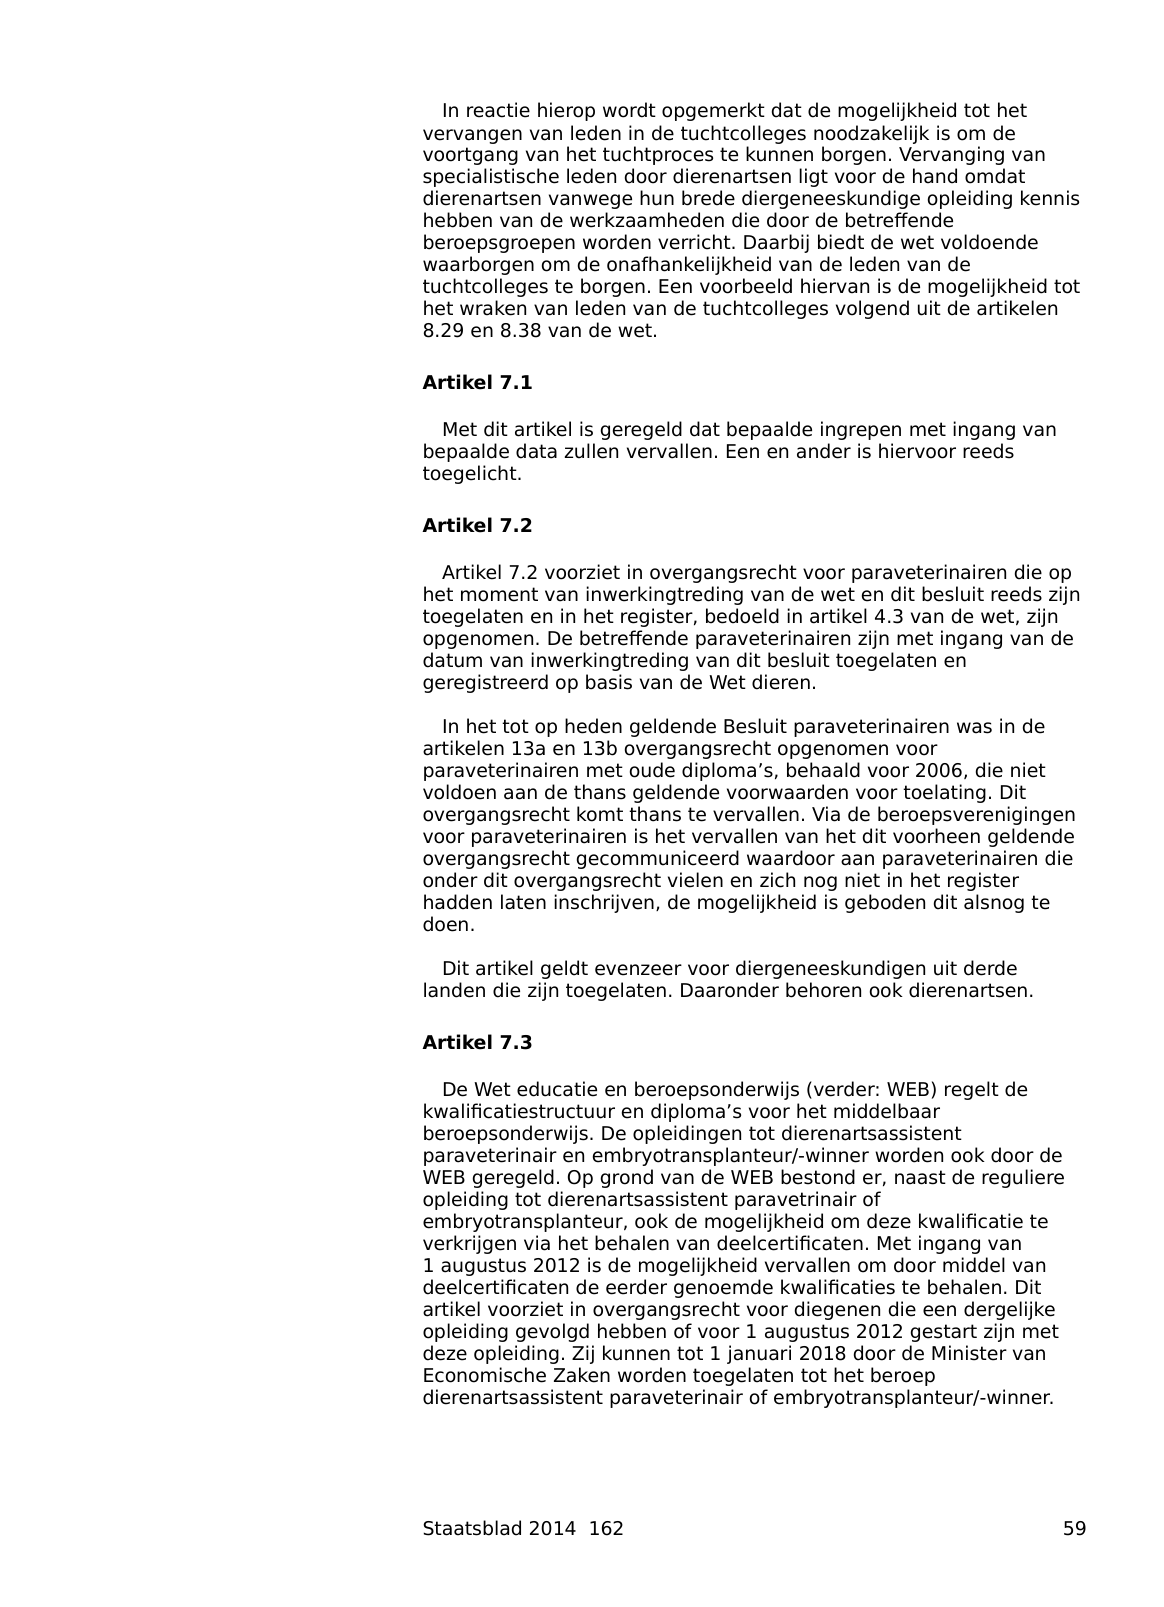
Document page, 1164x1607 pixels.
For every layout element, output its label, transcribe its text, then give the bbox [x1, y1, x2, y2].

subtitle Artikel 7.3 [422, 1032, 1087, 1054]
subtitle Artikel 7.1 [422, 372, 1087, 394]
subtitle Artikel 7.2 [422, 515, 1087, 537]
text Artikel 7.2 voorziet in overgangsrecht voor paraveterinairen die op het moment van inwerkingtreding van de wet en dit besluit reeds zijn toegelaten en in het register, bedoeld in artikel 4.3 van de wet, zijn opgenomen. De betreffende paraveterinairen zijn met ingang van de datum van inwerkingtreding van dit besluit toegelaten en geregistreerd op basis van de Wet dieren. [422, 562, 1087, 694]
text In reactie hierop wordt opgemerkt dat de mogelijkheid tot het vervangen van leden in de tuchtcolleges noodzakelijk is om de voortgang van het tuchtproces te kunnen borgen. Vervanging van specialistische leden door dierenartsen ligt voor de hand omdat dierenartsen vanwege hun brede diergeneeskundige opleiding kennis hebben van de werkzaamheden die door de betreffende beroepsgroepen worden verricht. Daarbij biedt de wet voldoende waarborgen om de onafhankelijkheid van de leden van de tuchtcolleges te borgen. Een voorbeeld hiervan is de mogelijkheid tot het wraken van leden van de tuchtcolleges volgend uit de artikelen 8.29 en 8.38 van de wet. [422, 100, 1087, 342]
text Met dit artikel is geregeld dat bepaalde ingrepen met ingang van bepaalde data zullen vervallen. Een en ander is hiervoor reeds toegelicht. [422, 419, 1087, 485]
text In het tot op heden geldende Besluit paraveterinairen was in de artikelen 13a en 13b overgangsrecht opgenomen voor paraveterinairen met oude diploma’s, behaald voor 2006, die niet voldoen aan de thans geldende voorwaarden voor toelating. Dit overgangsrecht komt thans te vervallen. Via de beroepsverenigingen voor paraveterinairen is het vervallen van het dit voorheen geldende overgangsrecht gecommuniceerd waardoor aan paraveterinairen die onder dit overgangsrecht vielen en zich nog niet in het register hadden laten inschrijven, de mogelijkheid is geboden dit alsnog te doen. [422, 716, 1087, 936]
text Dit artikel geldt evenzeer voor diergeneeskundigen uit derde landen die zijn toegelaten. Daaronder behoren ook dierenartsen. [422, 958, 1087, 1002]
text De Wet educatie en beroepsonderwijs (verder: WEB) regelt de kwalificatiestructuur en diploma’s voor het middelbaar beroepsonderwijs. De opleidingen tot dierenartsassistent paraveterinair en embryotransplanteur/-winner worden ook door de WEB geregeld. Op grond van de WEB bestond er, naast de reguliere opleiding tot dierenartsassistent paravetrinair of embryotransplanteur, ook de mogelijkheid om deze kwalificatie te verkrijgen via het behalen van deelcertificaten. Met ingang van 1 augustus 2012 is de mogelijkheid vervallen om door middel van deelcertificaten de eerder genoemde kwalificaties te behalen. Dit artikel voorziet in overgangsrecht voor diegenen die een dergelijke opleiding gevolgd hebben of voor 1 augustus 2012 gestart zijn met deze opleiding. Zij kunnen tot 1 januari 2018 door de Minister van Economische Zaken worden toegelaten tot het beroep dierenartsassistent paraveterinair of embryotransplanteur/-winner. [422, 1079, 1087, 1409]
